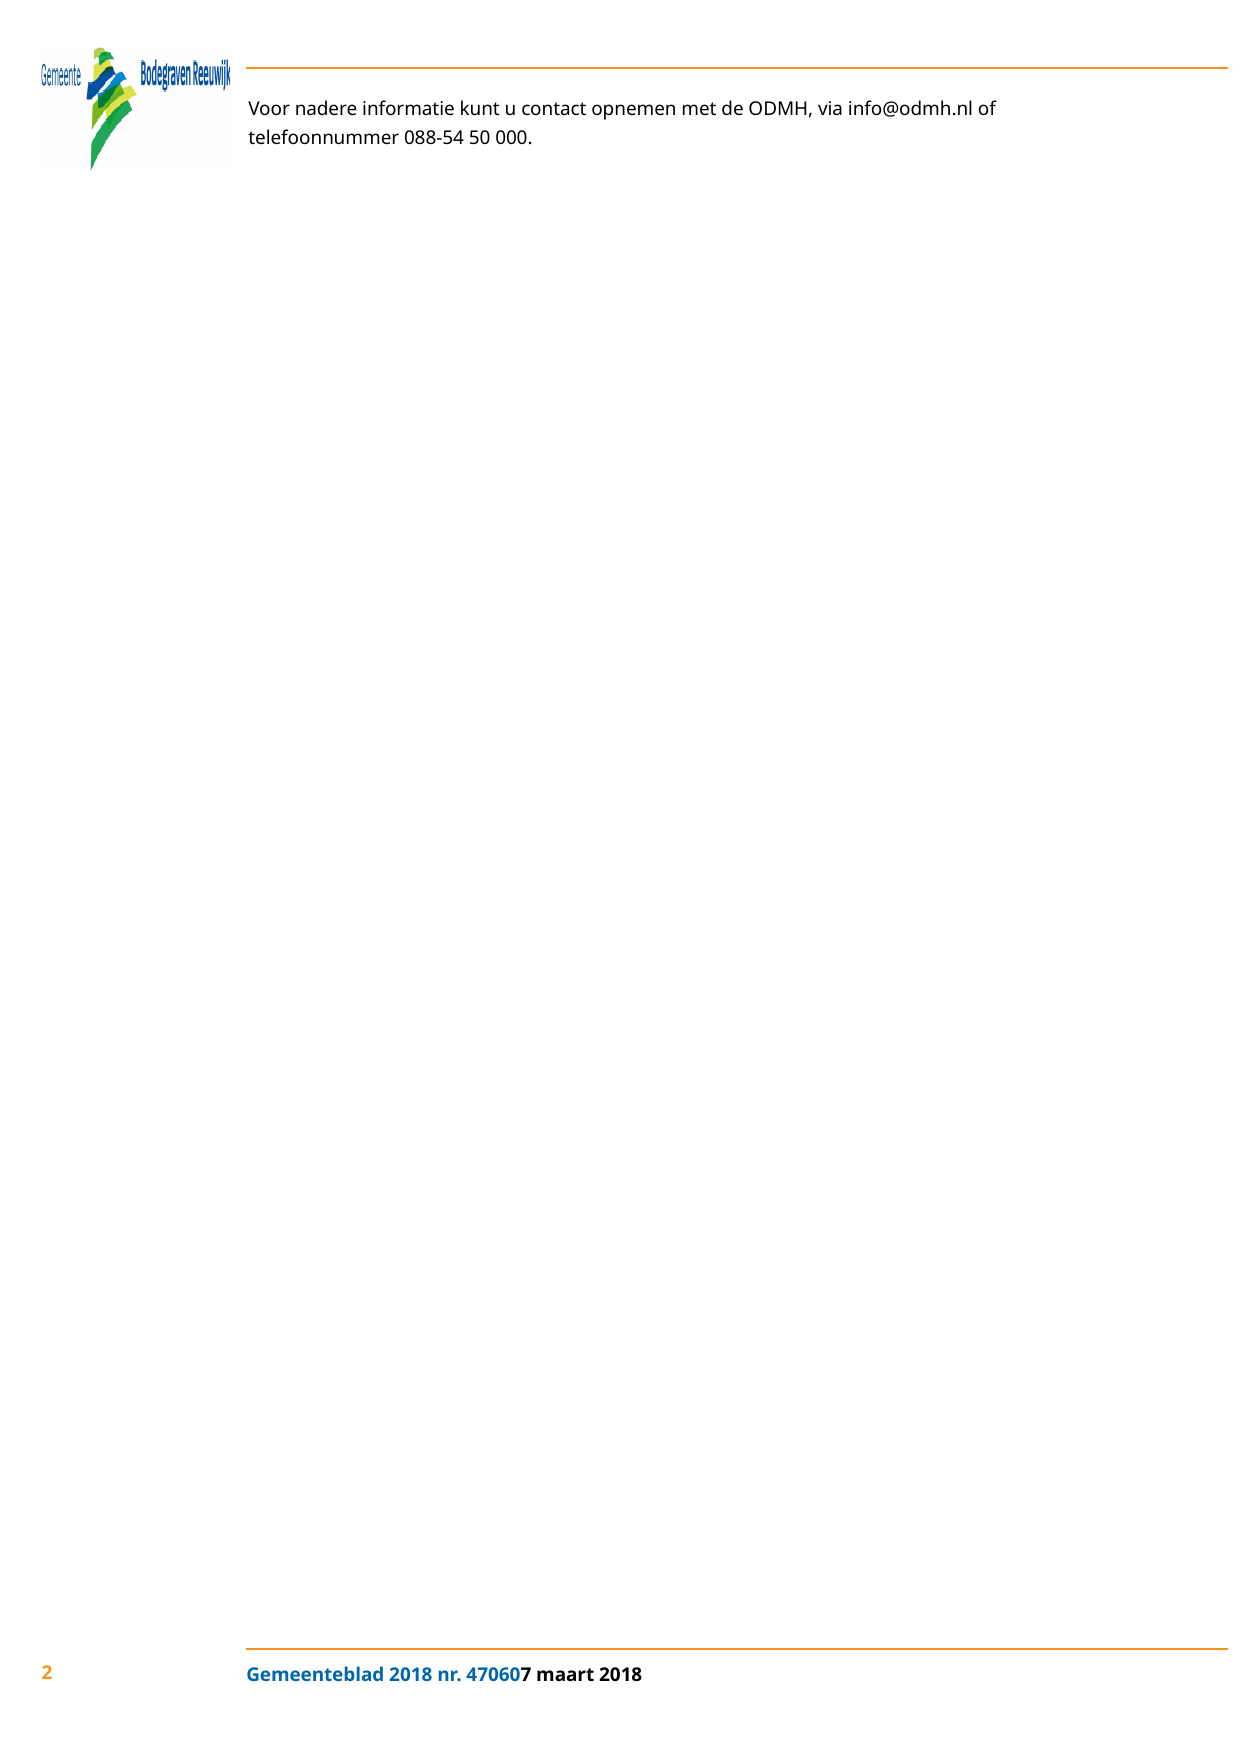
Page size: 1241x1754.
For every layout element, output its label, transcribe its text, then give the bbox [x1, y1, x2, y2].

picture [41, 47, 231, 172]
text Voor nadere informatie kunt u contact opnemen met de ODMH, via info@odmh.nl of telefoonnummer 088-54 50 000. [248, 95, 1152, 150]
